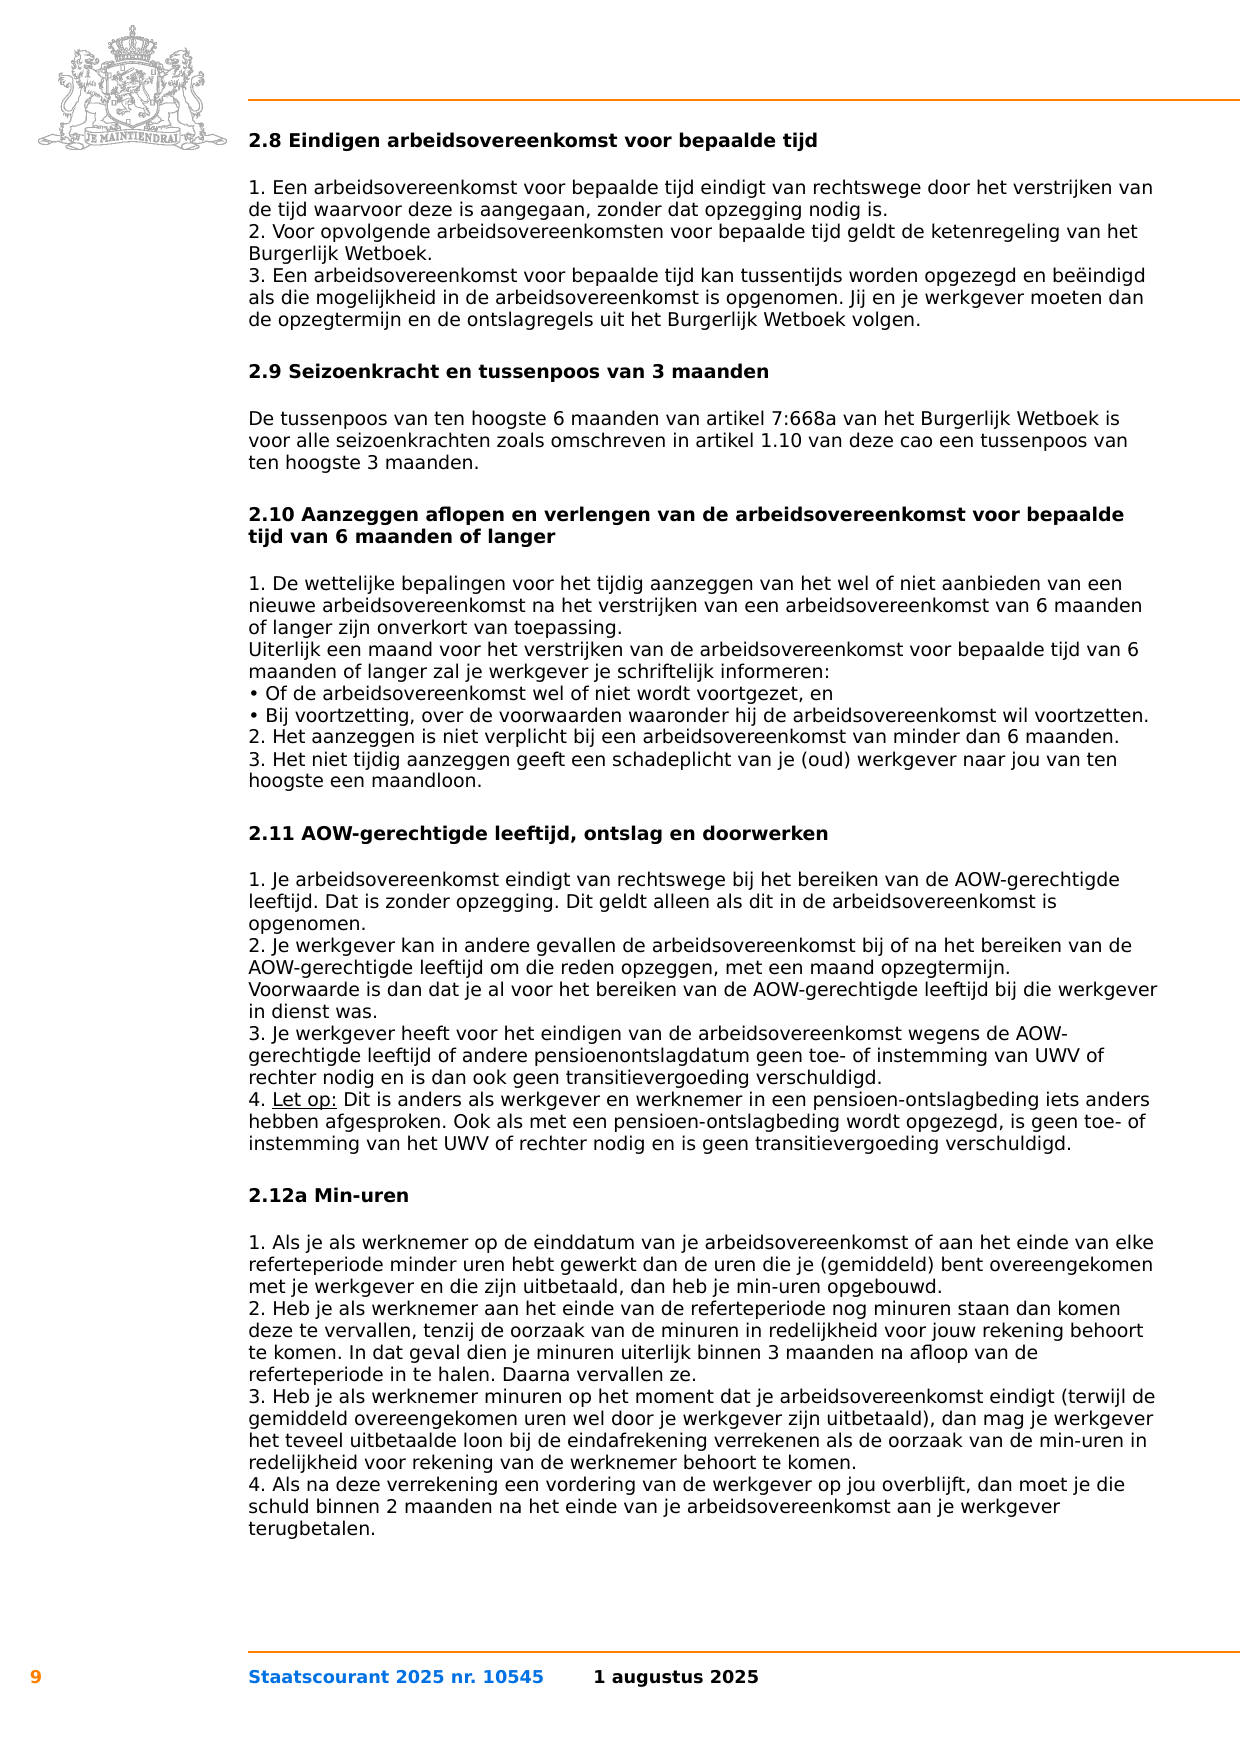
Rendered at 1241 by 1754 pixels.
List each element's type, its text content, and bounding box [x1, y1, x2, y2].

text 2. Het aanzeggen is niet verplicht bij een arbeidsovereenkomst van minder dan 6 maanden. [248, 726, 1163, 748]
subtitle 2.12a Min-uren [248, 1185, 1163, 1207]
text 2. Heb je als werknemer aan het einde van de referteperiode nog minuren staan dan komen deze te vervallen, tenzij de oorzaak van de minuren in redelijkheid voor jouw rekening behoort te komen. In dat geval dien je minuren uiterlijk binnen 3 maanden na afloop van de referteperiode in te halen. Daarna vervallen ze. [248, 1298, 1163, 1386]
subtitle 2.8 Eindigen arbeidsovereenkomst voor bepaalde tijd [248, 130, 1163, 152]
text 2. Je werkgever kan in andere gevallen de arbeidsovereenkomst bij of na het bereiken van de AOW-gerechtigde leeftijd om die reden opzeggen, met een maand opzegtermijn. [248, 935, 1163, 979]
text 2. Voor opvolgende arbeidsovereenkomsten voor bepaalde tijd geldt de ketenregeling van het Burgerlijk Wetboek. [248, 221, 1163, 265]
text 1. De wettelijke bepalingen voor het tijdig aanzeggen van het wel of niet aanbieden van een nieuwe arbeidsovereenkomst na het verstrijken van een arbeidsovereenkomst van 6 maanden of langer zijn onverkort van toepassing. [248, 573, 1163, 638]
text Uiterlijk een maand voor het verstrijken van de arbeidsovereenkomst voor bepaalde tijd van 6 maanden of langer zal je werkgever je schriftelijk informeren: [248, 638, 1163, 682]
text 4. Let op: Dit is anders als werkgever en werknemer in een pensioen-ontslagbeding iets anders hebben afgesproken. Ook als met een pensioen-ontslagbeding wordt opgezegd, is geen toe- of instemming van het UWV of rechter nodig en is geen transitievergoeding verschuldigd. [248, 1089, 1163, 1155]
subtitle 2.10 Aanzeggen aflopen en verlengen van de arbeidsovereenkomst voor bepaalde tijd van 6 maanden of langer [248, 504, 1163, 548]
text 3. Een arbeidsovereenkomst voor bepaalde tijd kan tussentijds worden opgezegd en beëindigd als die mogelijkheid in de arbeidsovereenkomst is opgenomen. Jij en je werkgever moeten dan de opzegtermijn en de ontslagregels uit het Burgerlijk Wetboek volgen. [248, 265, 1163, 331]
text 4. Als na deze verrekening een vordering van de werkgever op jou overblijft, dan moet je die schuld binnen 2 maanden na het einde van je arbeidsovereenkomst aan je werkgever terugbetalen. [248, 1474, 1163, 1540]
text 1. Je arbeidsovereenkomst eindigt van rechtswege bij het bereiken van de AOW-gerechtigde leeftijd. Dat is zonder opzegging. Dit geldt alleen als dit in de arbeidsovereenkomst is opgenomen. [248, 869, 1163, 935]
text 3. Het niet tijdig aanzeggen geeft een schadeplicht van je (oud) werkgever naar jou van ten hoogste een maandloon. [248, 748, 1163, 792]
text 1. Als je als werknemer op de einddatum van je arbeidsovereenkomst of aan het einde van elke referteperiode minder uren hebt gewerkt dan de uren die je (gemiddeld) bent overeengekomen met je werkgever en die zijn uitbetaald, dan heb je min-uren opgebouwd. [248, 1232, 1163, 1298]
text • Of de arbeidsovereenkomst wel of niet wordt voortgezet, en [248, 682, 1163, 704]
subtitle 2.9 Seizoenkracht en tussenpoos van 3 maanden [248, 361, 1163, 383]
text 3. Je werkgever heeft voor het eindigen van de arbeidsovereenkomst wegens de AOW-gerechtigde leeftijd of andere pensioenontslagdatum geen toe- of instemming van UWV of rechter nodig en is dan ook geen transitievergoeding verschuldigd. [248, 1023, 1163, 1089]
text 1. Een arbeidsovereenkomst voor bepaalde tijd eindigt van rechtswege door het verstrijken van de tijd waarvoor deze is aangegaan, zonder dat opzegging nodig is. [248, 177, 1163, 221]
text De tussenpoos van ten hoogste 6 maanden van artikel 7:668a van het Burgerlijk Wetboek is voor alle seizoenkrachten zoals omschreven in artikel 1.10 van deze cao een tussenpoos van ten hoogste 3 maanden. [248, 408, 1163, 474]
text Voorwaarde is dan dat je al voor het bereiken van de AOW-gerechtigde leeftijd bij die werkgever in dienst was. [248, 979, 1163, 1023]
text • Bij voortzetting, over de voorwaarden waaronder hij de arbeidsovereenkomst wil voortzetten. [248, 704, 1163, 726]
text 3. Heb je als werknemer minuren op het moment dat je arbeidsovereenkomst eindigt (terwijl de gemiddeld overeengekomen uren wel door je werkgever zijn uitbetaald), dan mag je werkgever het teveel uitbetaalde loon bij de eindafrekening verrekenen als de oorzaak van de min-uren in redelijkheid voor rekening van de werknemer behoort te komen. [248, 1386, 1163, 1474]
subtitle 2.11 AOW-gerechtigde leeftijd, ontslag en doorwerken [248, 822, 1163, 844]
picture [38, 25, 227, 150]
